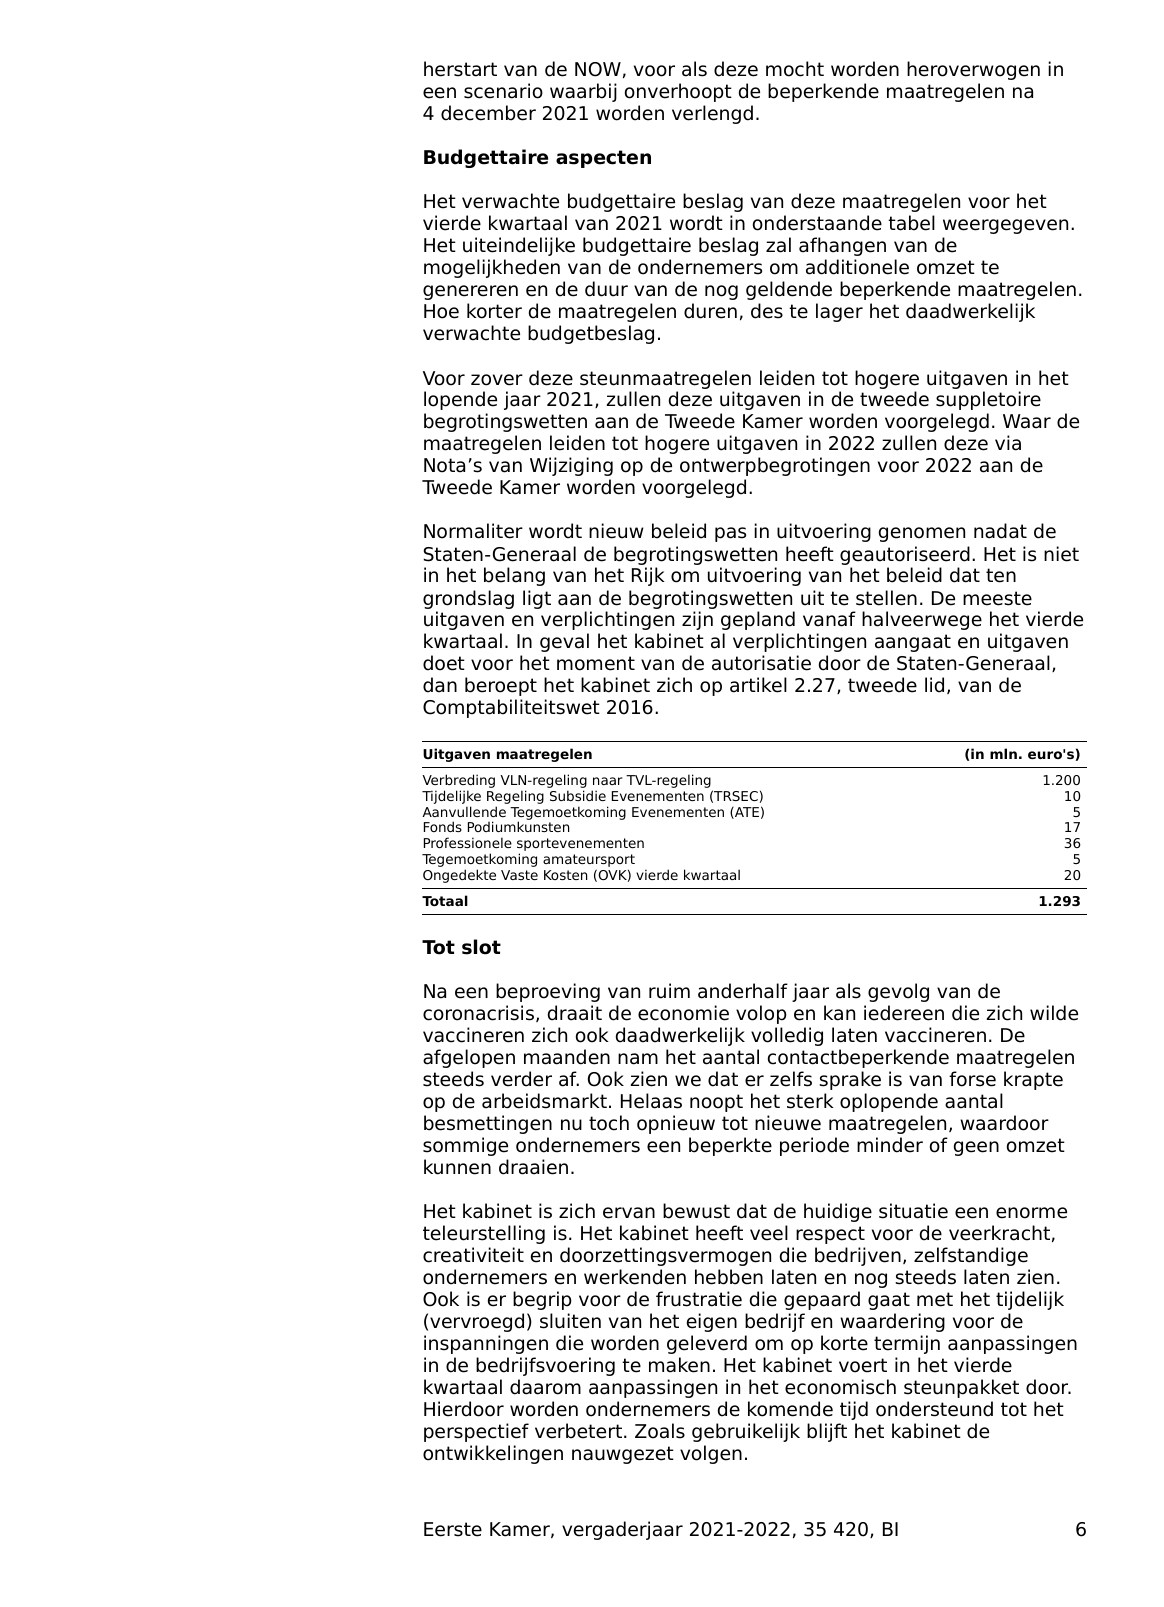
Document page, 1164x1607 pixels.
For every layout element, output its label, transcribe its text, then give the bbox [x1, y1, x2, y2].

table_cell 1.293 [954, 889, 1087, 914]
table_cell Tijdelijke Regeling Subsidie Evenementen (TRSEC) [422, 789, 954, 804]
subtitle Budgettaire aspecten [422, 147, 1087, 169]
table_cell 5 [954, 805, 1087, 820]
text herstart van de NOW, voor als deze mocht worden heroverwogen in een scenario waarbij onverhoopt de beperkende maatregelen na 4 december 2021 worden verlengd. [422, 59, 1087, 125]
text Het kabinet is zich ervan bewust dat de huidige situatie een enorme teleurstelling is. Het kabinet heeft veel respect voor de veerkracht, creativiteit en doorzettingsvermogen die bedrijven, zelfstandige ondernemers en werkenden hebben laten en nog steeds laten zien. Ook is er begrip voor de frustratie die gepaard gaat met het tijdelijk (vervroegd) sluiten van het eigen bedrijf en waardering voor de inspanningen die worden geleverd om op korte termijn aanpassingen in de bedrijfsvoering te maken. Het kabinet voert in het vierde kwartaal daarom aanpassingen in het economisch steunpakket door. Hierdoor worden ondernemers de komende tijd ondersteund tot het perspectief verbetert. Zoals gebruikelijk blijft het kabinet de ontwikkelingen nauwgezet volgen. [422, 1201, 1087, 1465]
table_header (in mln. euro's) [954, 742, 1087, 767]
table_cell Tegemoetkoming amateursport [422, 852, 954, 867]
table_cell Professionele sportevenementen [422, 836, 954, 852]
table_cell 1.200 [954, 768, 1087, 789]
table_cell Verbreding VLN-regeling naar TVL-regeling [422, 768, 954, 789]
table_header Uitgaven maatregelen [422, 742, 954, 767]
table_cell 10 [954, 789, 1087, 804]
text Normaliter wordt nieuw beleid pas in uitvoering genomen nadat de Staten-Generaal de begrotingswetten heeft geautoriseerd. Het is niet in het belang van het Rijk om uitvoering van het beleid dat ten grondslag ligt aan de begrotingswetten uit te stellen. De meeste uitgaven en verplichtingen zijn gepland vanaf halveerwege het vierde kwartaal. In geval het kabinet al verplichtingen aangaat en uitgaven doet voor het moment van de autorisatie door de Staten-Generaal, dan beroept het kabinet zich op artikel 2.27, tweede lid, van de Comptabiliteitswet 2016. [422, 521, 1087, 719]
table_cell Totaal [422, 889, 954, 914]
table_cell 17 [954, 820, 1087, 836]
subtitle Tot slot [422, 937, 1087, 959]
table_cell Fonds Podiumkunsten [422, 820, 954, 836]
table_cell Ongedekte Vaste Kosten (OVK) vierde kwartaal [422, 868, 954, 888]
text Voor zover deze steunmaatregelen leiden tot hogere uitgaven in het lopende jaar 2021, zullen deze uitgaven in de tweede suppletoire begrotingswetten aan de Tweede Kamer worden voorgelegd. Waar de maatregelen leiden tot hogere uitgaven in 2022 zullen deze via Nota’s van Wijziging op de ontwerpbegrotingen voor 2022 aan de Tweede Kamer worden voorgelegd. [422, 367, 1087, 499]
table_cell Aanvullende Tegemoetkoming Evenementen (ATE) [422, 805, 954, 820]
text Het verwachte budgettaire beslag van deze maatregelen voor het vierde kwartaal van 2021 wordt in onderstaande tabel weergegeven. Het uiteindelijke budgettaire beslag zal afhangen van de mogelijkheden van de ondernemers om additionele omzet te genereren en de duur van de nog geldende beperkende maatregelen. Hoe korter de maatregelen duren, des te lager het daadwerkelijk verwachte budgetbeslag. [422, 191, 1087, 345]
text Na een beproeving van ruim anderhalf jaar als gevolg van de coronacrisis, draait de economie volop en kan iedereen die zich wilde vaccineren zich ook daadwerkelijk volledig laten vaccineren. De afgelopen maanden nam het aantal contactbeperkende maatregelen steeds verder af. Ook zien we dat er zelfs sprake is van forse krapte op de arbeidsmarkt. Helaas noopt het sterk oplopende aantal besmettingen nu toch opnieuw tot nieuwe maatregelen, waardoor sommige ondernemers een beperkte periode minder of geen omzet kunnen draaien. [422, 981, 1087, 1179]
table_cell 20 [954, 868, 1087, 888]
table_cell 36 [954, 836, 1087, 852]
table_cell 5 [954, 852, 1087, 867]
